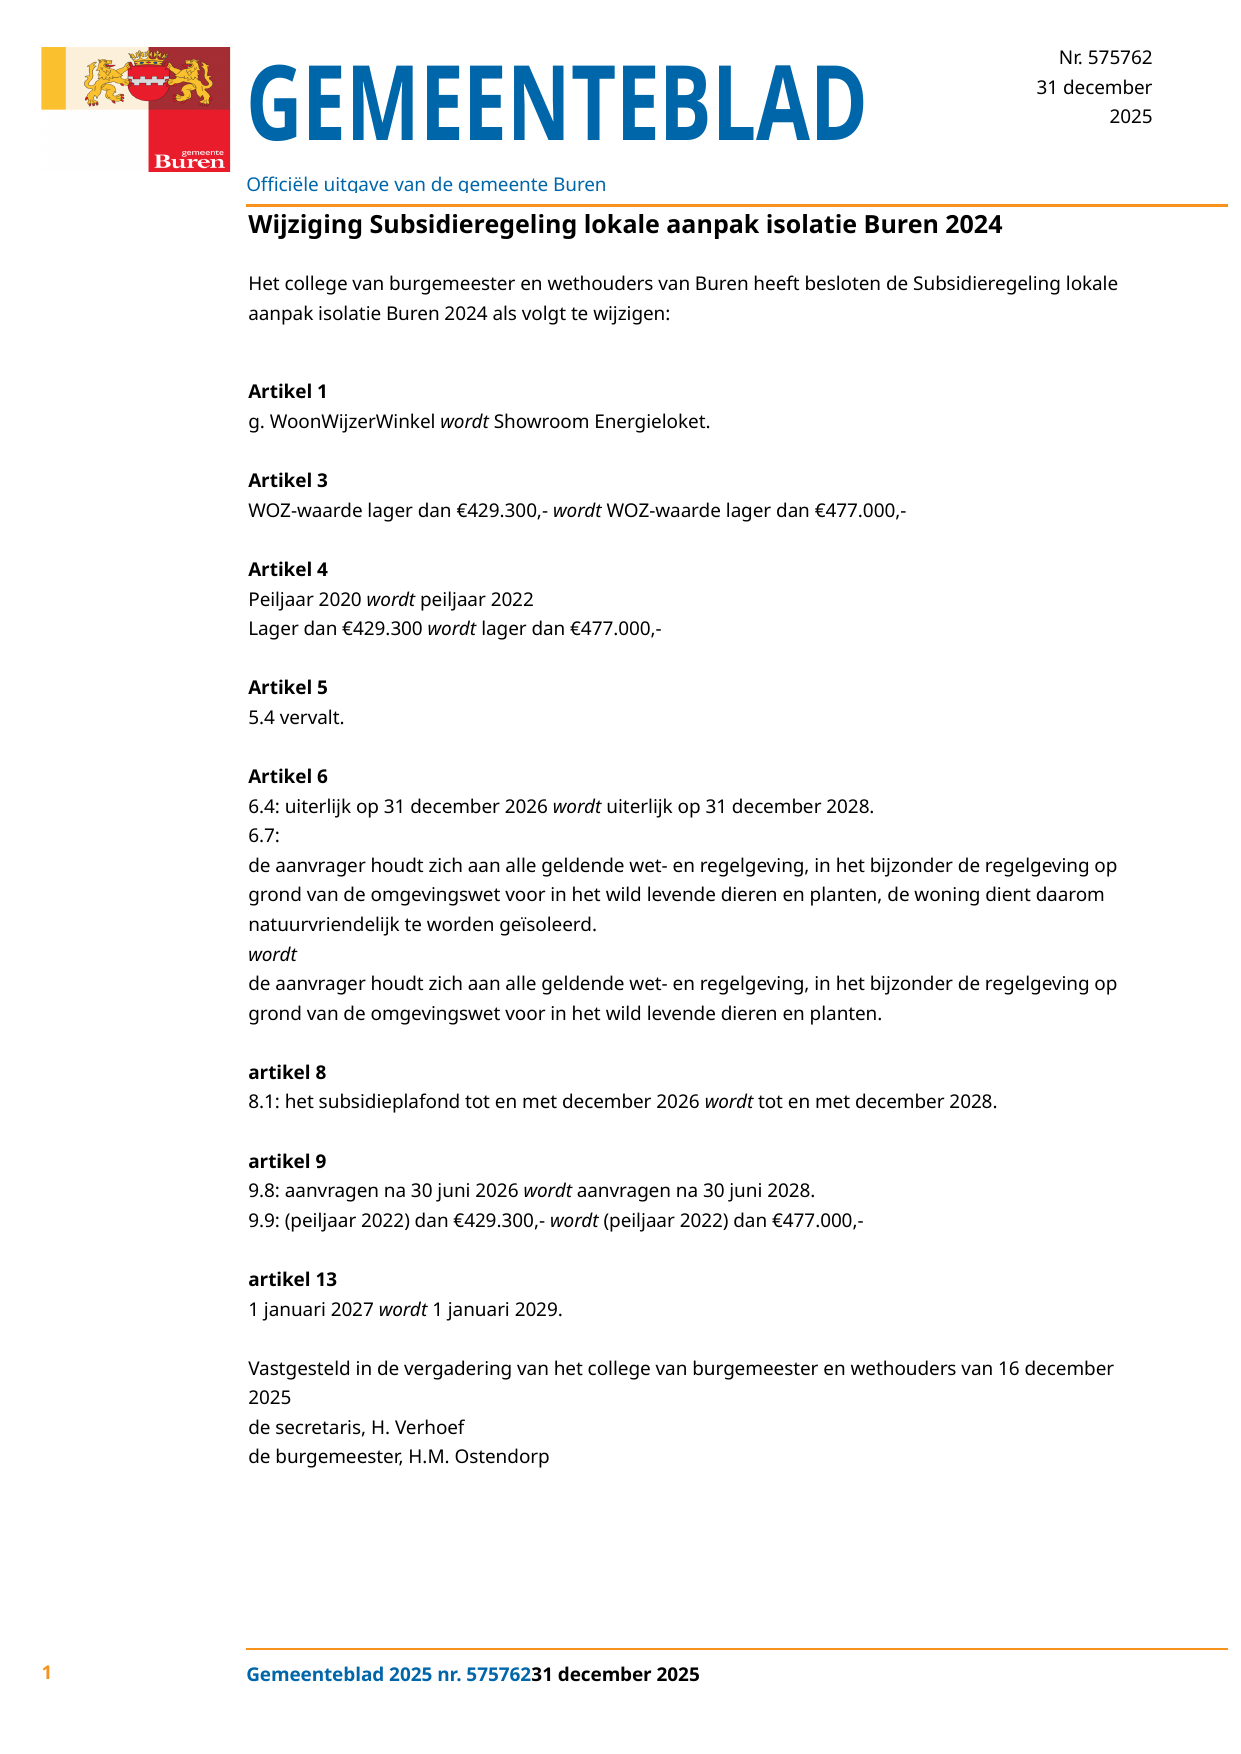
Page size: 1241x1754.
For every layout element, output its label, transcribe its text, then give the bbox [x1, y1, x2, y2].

text 6.7: [248, 822, 1152, 848]
text WOZ-waarde lager dan €429.300,- wordt WOZ-waarde lager dan €477.000,- [248, 497, 1152, 523]
text 6.4: uiterlijk op 31 december 2026 wordt uiterlijk op 31 december 2028. [248, 793, 1152, 819]
text 1 januari 2027 wordt 1 januari 2029. [248, 1296, 1152, 1322]
text Vastgesteld in de vergadering van het college van burgemeester en wethouders van 16 december 2025 [248, 1355, 1152, 1410]
text 5.4 vervalt. [248, 704, 1152, 730]
text de secretaris, H. Verhoef [248, 1414, 1152, 1440]
text g. WoonWijzerWinkel wordt Showroom Energieloket. [248, 408, 1152, 434]
text artikel 8 [248, 1059, 1152, 1085]
text Artikel 5 [248, 674, 1152, 700]
text artikel 13 [248, 1266, 1152, 1292]
text Artikel 4 [248, 556, 1152, 582]
text Artikel 3 [248, 467, 1152, 493]
text Artikel 6 [248, 763, 1152, 789]
text 9.8: aanvragen na 30 juni 2026 wordt aanvragen na 30 juni 2028. [248, 1177, 1152, 1203]
text Het college van burgemeester en wethouders van Buren heeft besloten de Subsidieregeling lokale aanpak isolatie Buren 2024 als volgt te wijzigen: [248, 270, 1152, 326]
text 9.9: (peiljaar 2022) dan €429.300,- wordt (peiljaar 2022) dan €477.000,- [248, 1207, 1152, 1233]
text wordt [248, 941, 1152, 967]
text de burgemeester, H.M. Ostendorp [248, 1444, 1152, 1469]
text Wijziging Subsidieregeling lokale aanpak isolatie Buren 2024 [248, 207, 1152, 241]
text artikel 9 [248, 1148, 1152, 1174]
text Peiljaar 2020 wordt peiljaar 2022 [248, 586, 1152, 612]
text de aanvrager houdt zich aan alle geldende wet- en regelgeving, in het bijzonder de regelgeving op grond van de omgevingswet voor in het wild levende dieren en planten, de woning dient daarom natuurvriendelijk te worden geïsoleerd. [248, 852, 1152, 937]
text de aanvrager houdt zich aan alle geldende wet- en regelgeving, in het bijzonder de regelgeving op grond van de omgevingswet voor in het wild levende dieren en planten. [248, 970, 1152, 1026]
text 8.1: het subsidieplafond tot en met december 2026 wordt tot en met december 2028. [248, 1089, 1152, 1114]
text Artikel 1 [248, 379, 1152, 404]
text Lager dan €429.300 wordt lager dan €477.000,- [248, 615, 1152, 641]
picture [41, 47, 231, 172]
